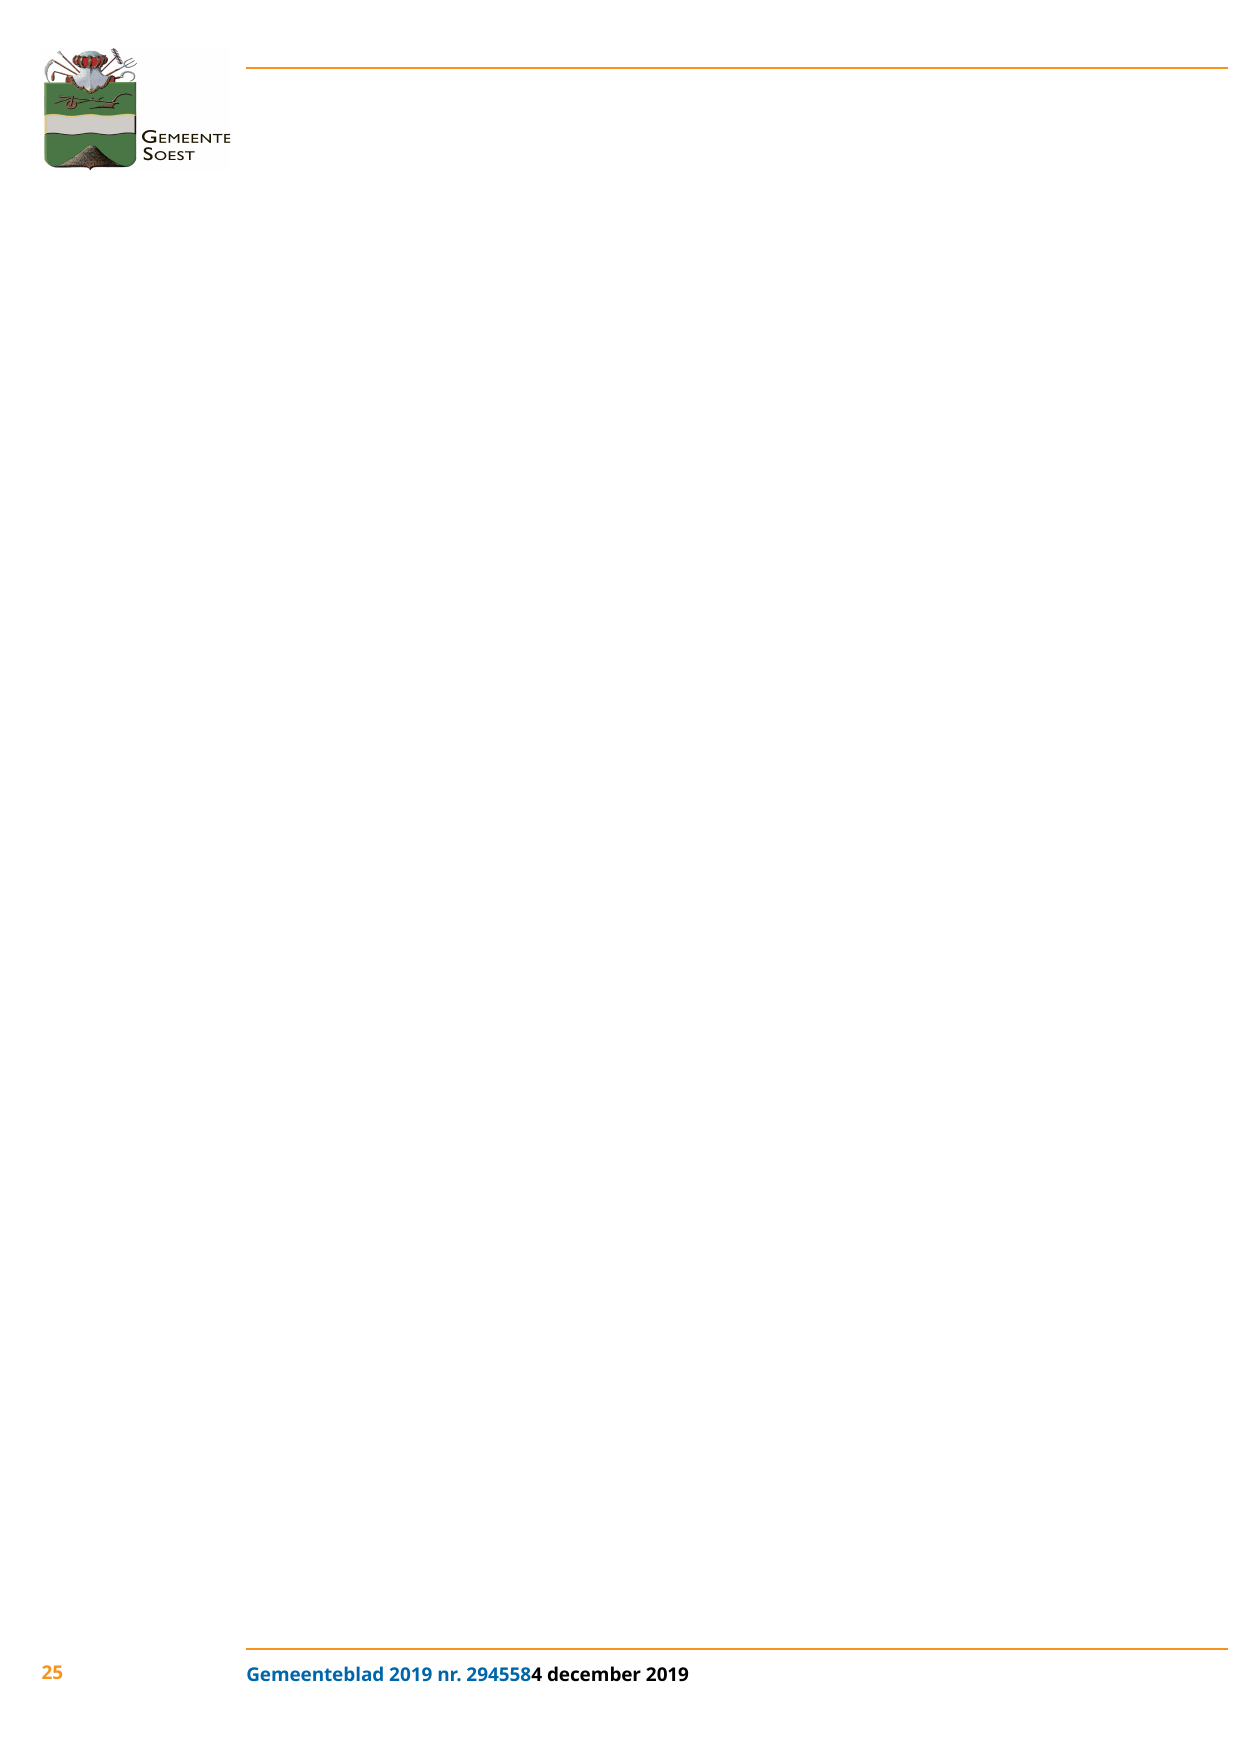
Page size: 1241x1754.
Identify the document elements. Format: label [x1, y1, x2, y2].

picture [41, 47, 231, 172]
